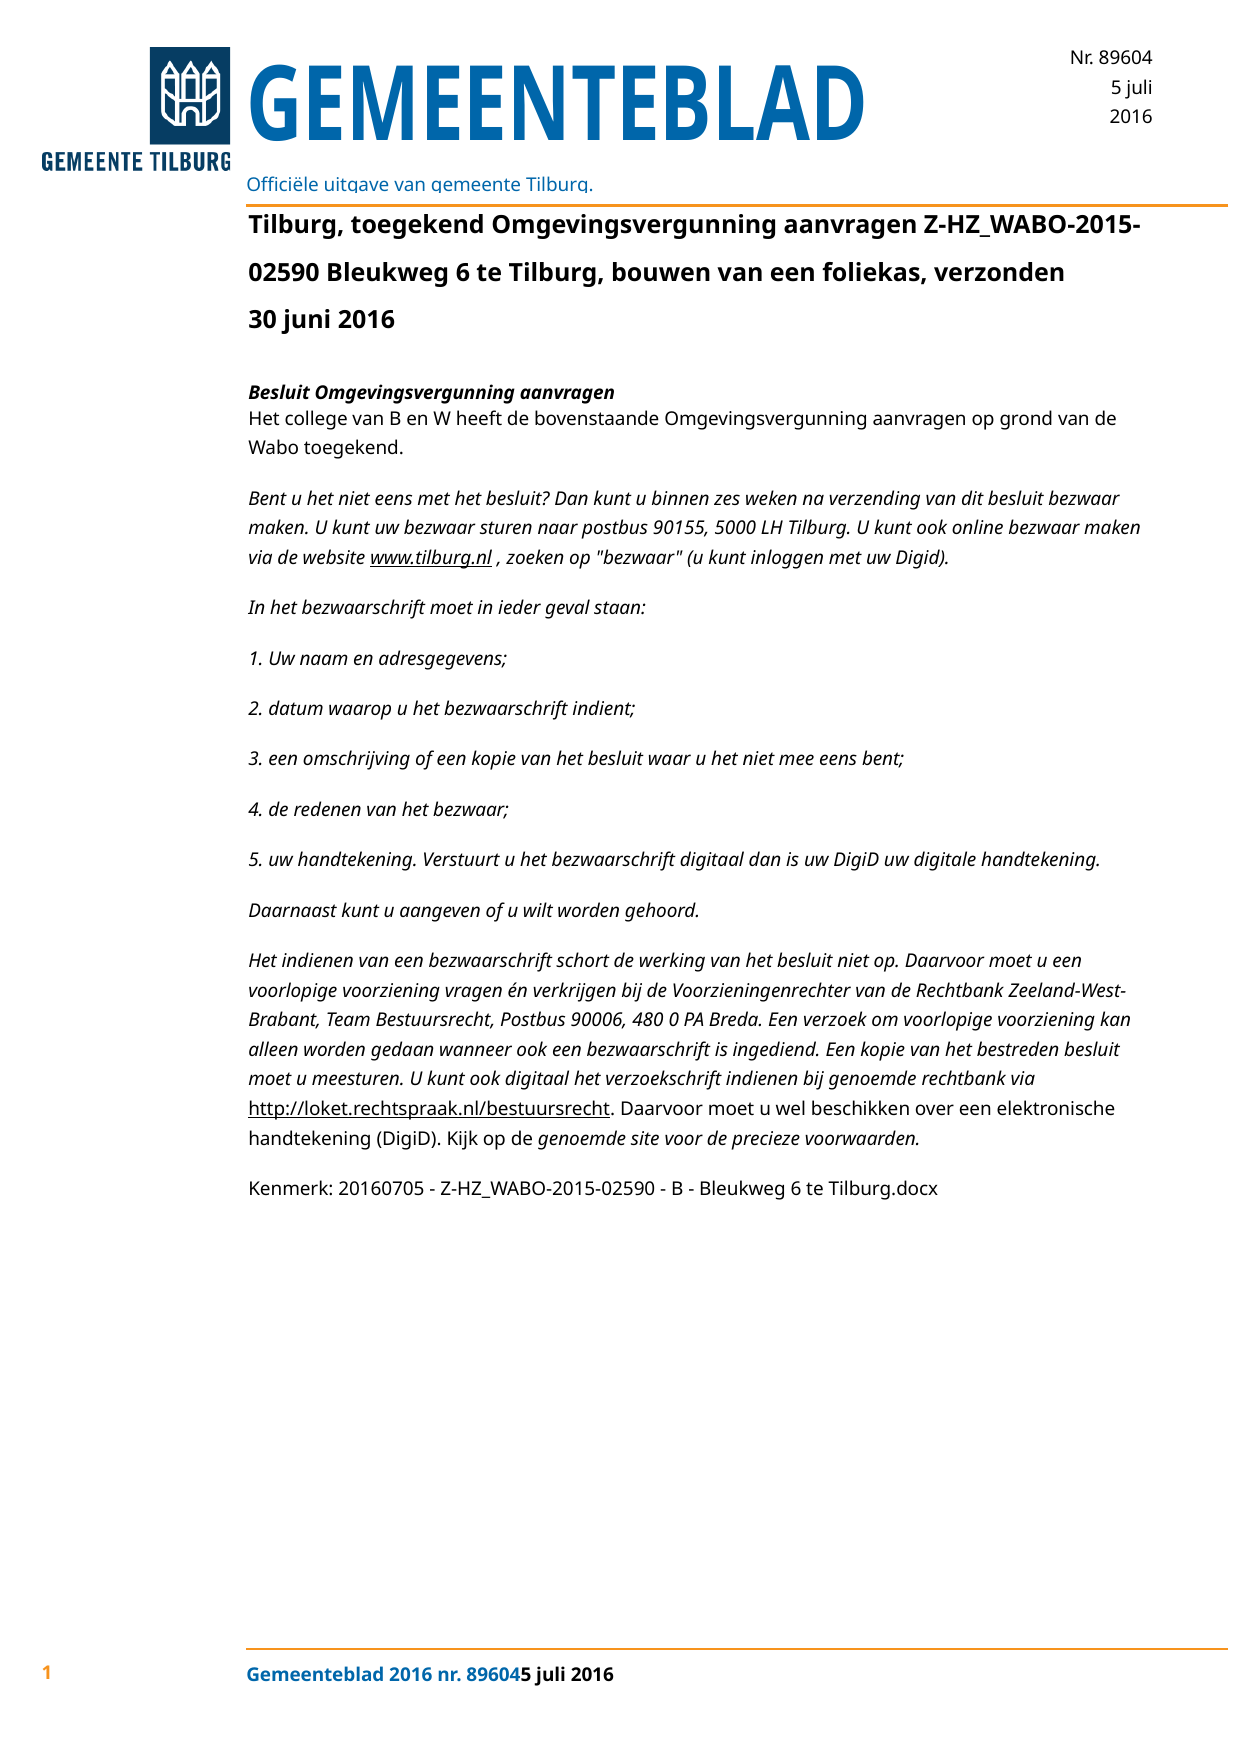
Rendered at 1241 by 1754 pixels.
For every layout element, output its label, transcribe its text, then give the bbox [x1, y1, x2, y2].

text Daarnaast kunt u aangeven of u wilt worden gehoord. [248, 897, 1152, 923]
text 3. een omschrijving of een kopie van het besluit waar u het niet mee eens bent; [248, 746, 1152, 771]
text In het bezwaarschrift moet in ieder geval staan: [248, 594, 1152, 620]
text 4. de redenen van het bezwaar; [248, 796, 1152, 822]
text 2. datum waarop u het bezwaarschrift indient; [248, 695, 1152, 721]
text Het indienen van een bezwaarschrift schort de werking van het besluit niet op. Daarvoor moet u een voorlopige voorziening vragen én verkrijgen bij de Voorzieningenrechter van de Rechtbank Zeeland-West-Brabant, Team Bestuursrecht, Postbus 90006, 480 0 PA Breda. Een verzoek om voorlopige voorziening kan alleen worden gedaan wanneer ook een bezwaarschrift is ingediend. Een kopie van het bestreden besluit moet u meesturen. U kunt ook digitaal het verzoekschrift indienen bij genoemde rechtbank via http://loket.rechtspraak.nl/bestuursrecht. Daarvoor moet u wel beschikken over een elektronische handtekening (DigiD). Kijk op de genoemde site voor de precieze voorwaarden. [248, 947, 1152, 1151]
text Bent u het niet eens met het besluit? Dan kunt u binnen zes weken na verzending van dit besluit bezwaar maken. U kunt uw bezwaar sturen naar postbus 90155, 5000 LH Tilburg. U kunt ook online bezwaar maken via de website www.tilburg.nl , zoeken op "bezwaar" (u kunt inloggen met uw Digid). [248, 485, 1152, 570]
text Kenmerk: 20160705 - Z-HZ_WABO-2015-02590 - B - Bleukweg 6 te Tilburg.docx [248, 1175, 1152, 1201]
text Besluit Omgevingsvergunning aanvragen [248, 379, 1152, 405]
text Tilburg, toegekend Omgevingsvergunning aanvragen Z-HZ_WABO-2015-02590 Bleukweg 6 te Tilburg, bouwen van een foliekas, verzonden 30 juni 2016 [248, 207, 1152, 336]
text Het college van B en W heeft de bovenstaande Omgevingsvergunning aanvragen op grond van de Wabo toegekend. [248, 405, 1152, 460]
text 1. Uw naam en adresgegevens; [248, 645, 1152, 671]
text 5. uw handtekening. Verstuurt u het bezwaarschrift digitaal dan is uw DigiD uw digitale handtekening. [248, 846, 1152, 872]
picture [41, 47, 231, 172]
